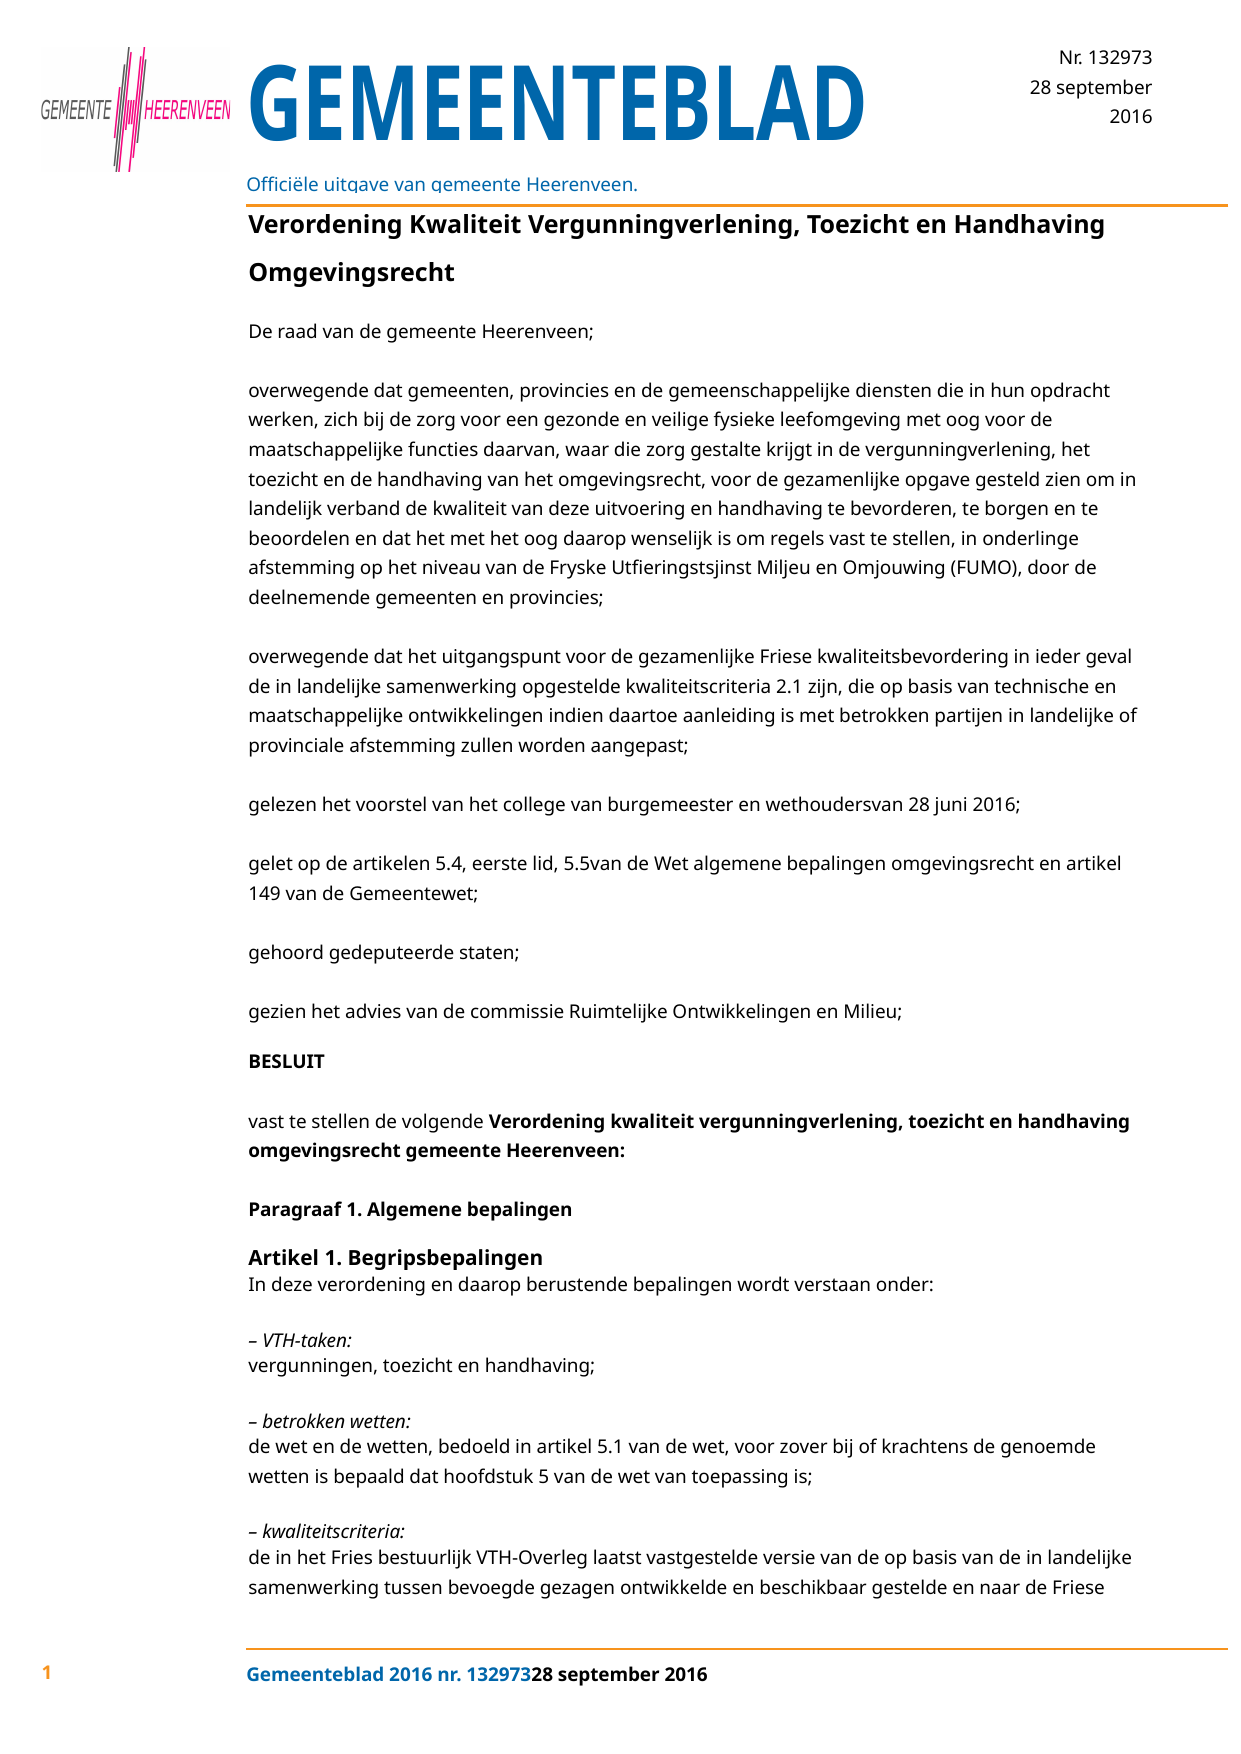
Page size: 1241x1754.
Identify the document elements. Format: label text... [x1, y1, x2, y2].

text de in het Fries bestuurlijk VTH-Overleg laatst vastgestelde versie van de op basis van de in landelijke samenwerking tussen bevoegde gezagen ontwikkelde en beschikbaar gestelde en naar de Friese [248, 1544, 1152, 1599]
text De raad van de gemeente Heerenveen; [248, 318, 1152, 344]
text vast te stellen de volgende Verordening kwaliteit vergunningverlening, toezicht en handhaving omgevingsrecht gemeente Heerenveen: [248, 1108, 1152, 1163]
text – kwaliteitscriteria: [248, 1518, 1152, 1544]
text gelezen het voorstel van het college van burgemeester en wethoudersvan 28 juni 2016; [248, 791, 1152, 817]
text Paragraaf 1. Algemene bepalingen [248, 1197, 1152, 1222]
text In deze verordening en daarop berustende bepalingen wordt verstaan onder: [248, 1272, 1152, 1297]
text gehoord gedeputeerde staten; [248, 939, 1152, 965]
text – VTH-taken: [248, 1327, 1152, 1353]
text gelet op de artikelen 5.4, eerste lid, 5.5van de Wet algemene bepalingen omgevingsrecht en artikel 149 van de Gemeentewet; [248, 850, 1152, 906]
text de wet en de wetten, bedoeld in artikel 5.1 van de wet, voor zover bij of krachtens de genoemde wetten is bepaald dat hoofdstuk 5 van de wet van toepassing is; [248, 1434, 1152, 1489]
text overwegende dat gemeenten, provincies en de gemeenschappelijke diensten die in hun opdracht werken, zich bij de zorg voor een gezonde en veilige fysieke leefomgeving met oog voor de maatschappelijke functies daarvan, waar die zorg gestalte krijgt in de vergunningverlening, het toezicht en de handhaving van het omgevingsrecht, voor de gezamenlijke opgave gesteld zien om in landelijk verband de kwaliteit van deze uitvoering en handhaving te bevorderen, te borgen en te beoordelen en dat het met het oog daarop wenselijk is om regels vast te stellen, in onderlinge afstemming op het niveau van de Fryske Utfieringstsjinst Miljeu en Omjouwing (FUMO), door de deelnemende gemeenten en provincies; [248, 377, 1152, 610]
text Verordening Kwaliteit Vergunningverlening, Toezicht en Handhaving Omgevingsrecht [248, 207, 1152, 288]
text Artikel 1. Begripsbepalingen [248, 1243, 1152, 1272]
text BESLUIT [248, 1049, 1152, 1074]
text gezien het advies van de commissie Ruimtelijke Ontwikkelingen en Milieu; [248, 998, 1152, 1024]
picture [41, 47, 231, 172]
text overwegende dat het uitgangspunt voor de gezamenlijke Friese kwaliteitsbevordering in ieder geval de in landelijke samenwerking opgestelde kwaliteitscriteria 2.1 zijn, die op basis van technische en maatschappelijke ontwikkelingen indien daartoe aanleiding is met betrokken partijen in landelijke of provinciale afstemming zullen worden aangepast; [248, 643, 1152, 758]
text – betrokken wetten: [248, 1408, 1152, 1434]
text vergunningen, toezicht en handhaving; [248, 1353, 1152, 1378]
